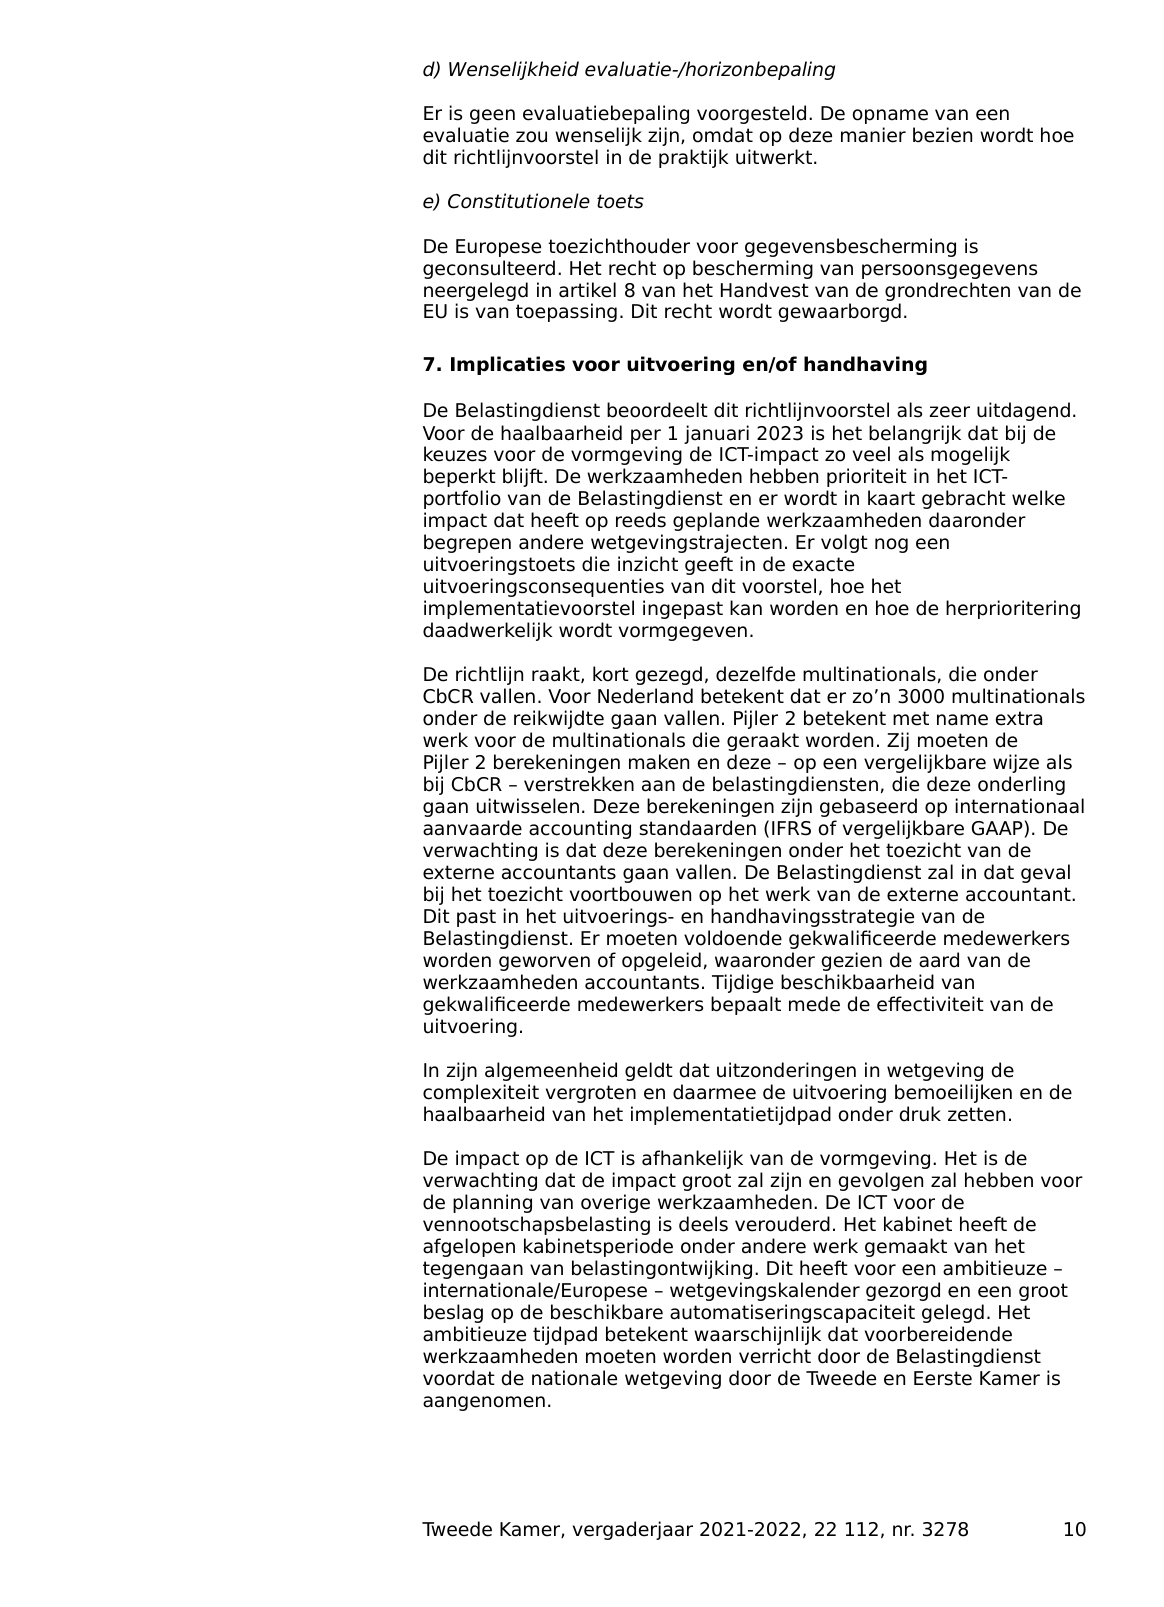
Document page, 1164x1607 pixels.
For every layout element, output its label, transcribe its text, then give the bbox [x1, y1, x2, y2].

text De Belastingdienst beoordeelt dit richtlijnvoorstel als zeer uitdagend. Voor de haalbaarheid per 1 januari 2023 is het belangrijk dat bij de keuzes voor de vormgeving de ICT-impact zo veel als mogelijk beperkt blijft. De werkzaamheden hebben prioriteit in het ICT-portfolio van de Belastingdienst en er wordt in kaart gebracht welke impact dat heeft op reeds geplande werkzaamheden daaronder begrepen andere wetgevingstrajecten. Er volgt nog een uitvoeringstoets die inzicht geeft in de exacte uitvoeringsconsequenties van dit voorstel, hoe het implementatievoorstel ingepast kan worden en hoe de herprioritering daadwerkelijk wordt vormgegeven. [422, 400, 1087, 642]
subtitle d) Wenselijkheid evaluatie-/horizonbepaling [422, 59, 1087, 81]
text De Europese toezichthouder voor gegevensbescherming is geconsulteerd. Het recht op bescherming van persoonsgegevens neergelegd in artikel 8 van het Handvest van de grondrechten van de EU is van toepassing. Dit recht wordt gewaarborgd. [422, 236, 1087, 323]
text De impact op de ICT is afhankelijk van de vormgeving. Het is de verwachting dat de impact groot zal zijn en gevolgen zal hebben voor de planning van overige werkzaamheden. De ICT voor de vennootschapsbelasting is deels verouderd. Het kabinet heeft de afgelopen kabinetsperiode onder andere werk gemaakt van het tegengaan van belastingontwijking. Dit heeft voor een ambitieuze – internationale/Europese – wetgevingskalender gezorgd en een groot beslag op de beschikbare automatiseringscapaciteit gelegd. Het ambitieuze tijdpad betekent waarschijnlijk dat voorbereidende werkzaamheden moeten worden verricht door de Belastingdienst voordat de nationale wetgeving door de Tweede en Eerste Kamer is aangenomen. [422, 1148, 1087, 1412]
text Er is geen evaluatiebepaling voorgesteld. De opname van een evaluatie zou wenselijk zijn, omdat op deze manier bezien wordt hoe dit richtlijnvoorstel in de praktijk uitwerkt. [422, 103, 1087, 169]
subtitle 7. Implicaties voor uitvoering en/of handhaving [422, 353, 1087, 375]
subtitle e) Constitutionele toets [422, 191, 1087, 213]
text In zijn algemeenheid geldt dat uitzonderingen in wetgeving de complexiteit vergroten en daarmee de uitvoering bemoeilijken en de haalbaarheid van het implementatietijdpad onder druk zetten. [422, 1060, 1087, 1126]
text De richtlijn raakt, kort gezegd, dezelfde multinationals, die onder CbCR vallen. Voor Nederland betekent dat er zo’n 3000 multinationals onder de reikwijdte gaan vallen. Pijler 2 betekent met name extra werk voor de multinationals die geraakt worden. Zij moeten de Pijler 2 berekeningen maken en deze – op een vergelijkbare wijze als bij CbCR – verstrekken aan de belastingdiensten, die deze onderling gaan uitwisselen. Deze berekeningen zijn gebaseerd op internationaal aanvaarde accounting standaarden (IFRS of vergelijkbare GAAP). De verwachting is dat deze berekeningen onder het toezicht van de externe accountants gaan vallen. De Belastingdienst zal in dat geval bij het toezicht voortbouwen op het werk van de externe accountant. Dit past in het uitvoerings- en handhavingsstrategie van de Belastingdienst. Er moeten voldoende gekwalificeerde medewerkers worden geworven of opgeleid, waaronder gezien de aard van de werkzaamheden accountants. Tijdige beschikbaarheid van gekwalificeerde medewerkers bepaalt mede de effectiviteit van de uitvoering. [422, 664, 1087, 1038]
